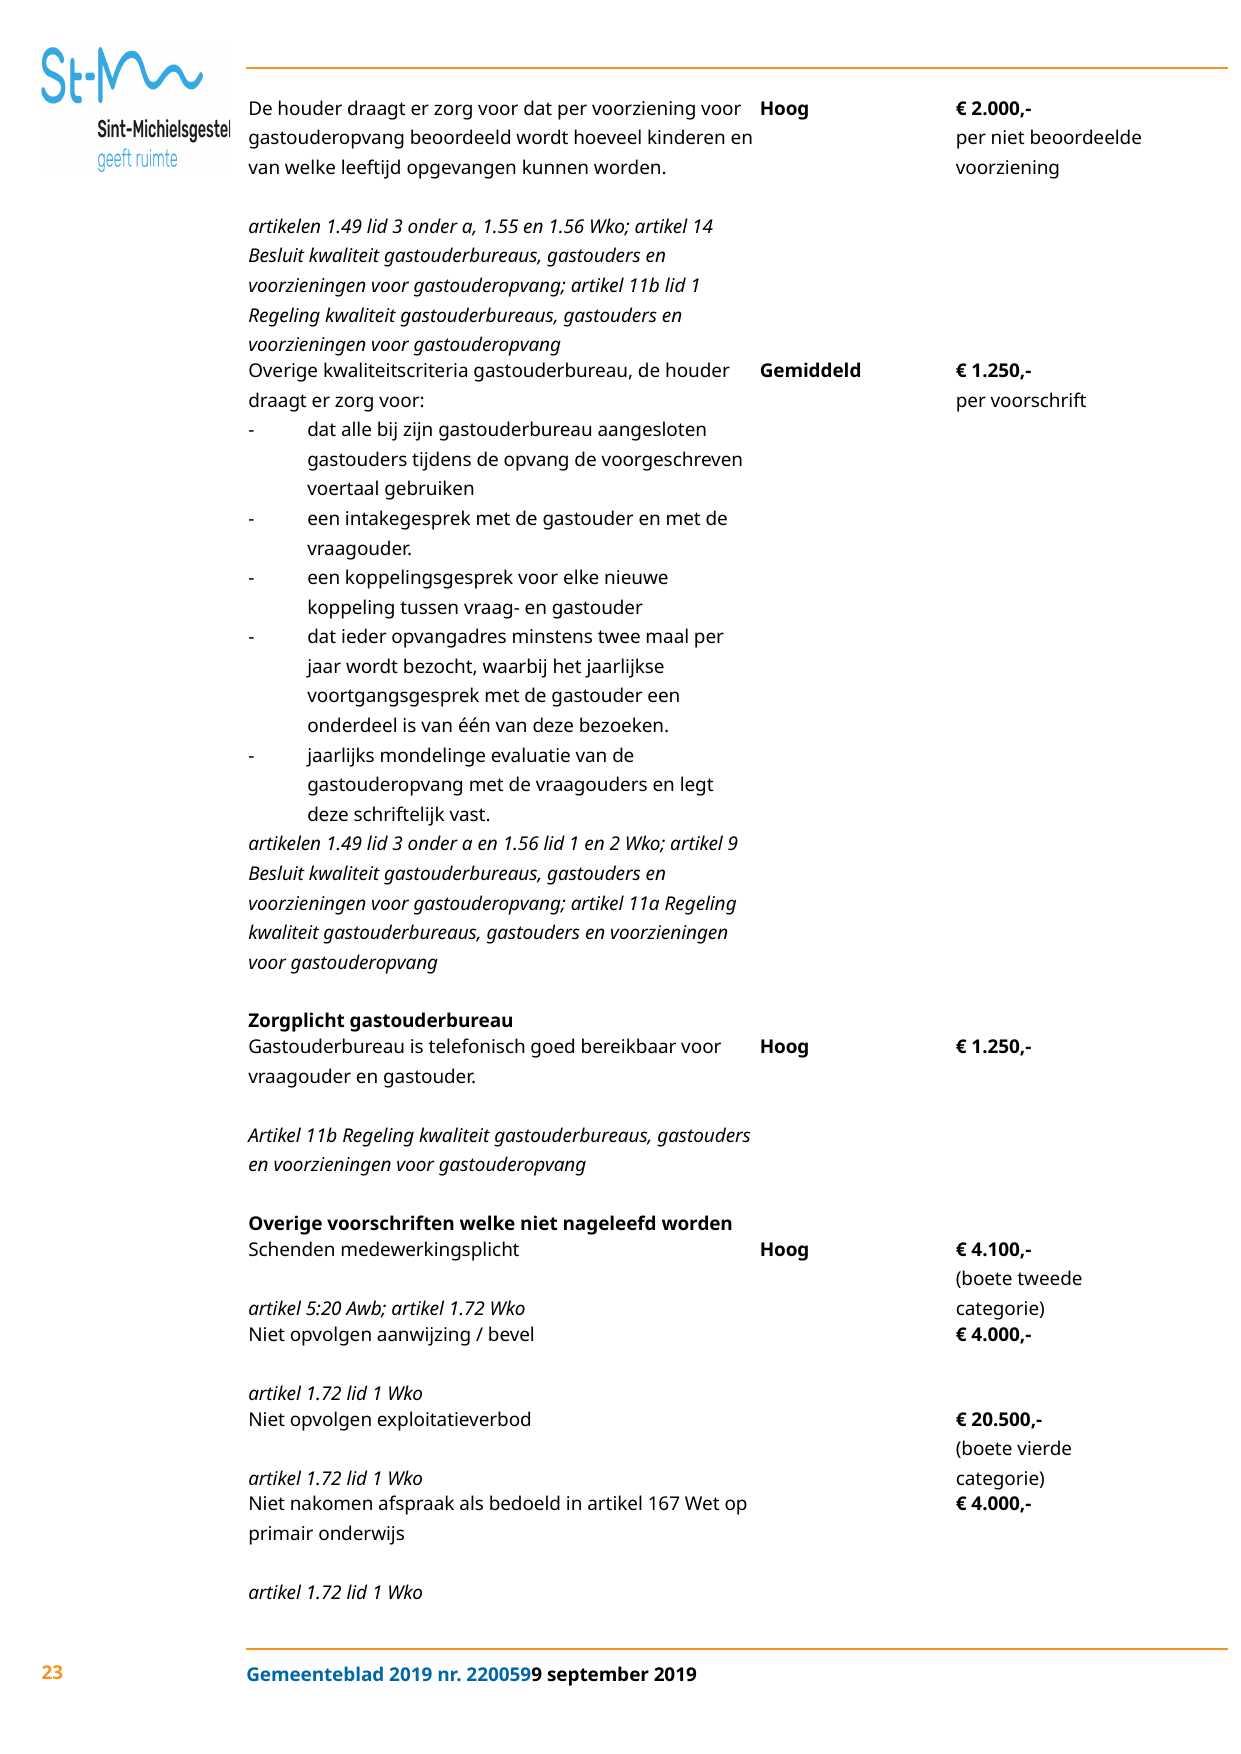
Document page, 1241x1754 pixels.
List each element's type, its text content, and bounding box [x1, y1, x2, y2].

table_cell Hoog [760, 95, 956, 357]
table_cell Hoog [760, 1033, 956, 1177]
table_cell Niet nakomen afspraak als bedoeld in artikel 167 Wet op primair onderwijs artikel 1.72 lid 1 Wko [248, 1491, 759, 1605]
table_cell € 4.000,- [956, 1321, 1152, 1406]
table_cell € 1.250,- [956, 1033, 1152, 1177]
table_header Overige voorschriften welke niet nageleefd worden [248, 1210, 1152, 1236]
picture [41, 47, 231, 172]
table_cell Gemiddeld [760, 357, 956, 974]
table_cell € 4.100,- (boete tweede categorie) [956, 1236, 1152, 1321]
table_cell € 1.250,- per voorschrift [956, 357, 1152, 974]
table_cell Niet opvolgen aanwijzing / bevel artikel 1.72 lid 1 Wko [248, 1321, 759, 1406]
table_cell Hoog [760, 1236, 956, 1605]
table_cell € 4.000,- [956, 1491, 1152, 1605]
table_cell Gastouderbureau is telefonisch goed bereikbaar voor vraagouder en gastouder. Artikel 11b Regeling kwaliteit gastouderbureaus, gastouders en voorzieningen voor gastouderopvang [248, 1033, 759, 1177]
table_header Zorgplicht gastouderbureau [248, 1008, 1152, 1033]
table_cell € 2.000,- per niet beoordeelde voorziening [956, 95, 1152, 357]
table_cell De houder draagt er zorg voor dat per voorziening voor gastouderopvang beoordeeld wordt hoeveel kinderen en van welke leeftijd opgevangen kunnen worden. artikelen 1.49 lid 3 onder a, 1.55 en 1.56 Wko; artikel 14 Besluit kwaliteit gastouderbureaus, gastouders en voorzieningen voor gastouderopvang; artikel 11b lid 1 Regeling kwaliteit gastouderbureaus, gastouders en voorzieningen voor gastouderopvang [248, 95, 759, 357]
table_cell € 20.500,- (boete vierde categorie) [956, 1406, 1152, 1491]
table_cell Niet opvolgen exploitatieverbod artikel 1.72 lid 1 Wko [248, 1406, 759, 1491]
table_cell Overige kwaliteitscriteria gastouderbureau, de houder draagt er zorg voor: dat alle bij zijn gastouderbureau aangesloten gastouders tijdens de opvang de voorgeschreven voertaal gebruiken een intakegesprek met de gastouder en met de vraagouder. een koppelingsgesprek voor elke nieuwe koppeling tussen vraag- en gastouder dat ieder opvangadres minstens twee maal per jaar wordt bezocht, waarbij het jaarlijkse voortgangsgesprek met de gastouder een onderdeel is van één van deze bezoeken. jaarlijks mondelinge evaluatie van de gastouderopvang met de vraagouders en legt deze schriftelijk vast. artikelen 1.49 lid 3 onder a en 1.56 lid 1 en 2 Wko; artikel 9 Besluit kwaliteit gastouderbureaus, gastouders en voorzieningen voor gastouderopvang; artikel 11a Regeling kwaliteit gastouderbureaus, gastouders en voorzieningen voor gastouderopvang [248, 357, 759, 974]
table_cell Schenden medewerkingsplicht artikel 5:20 Awb; artikel 1.72 Wko [248, 1236, 759, 1321]
